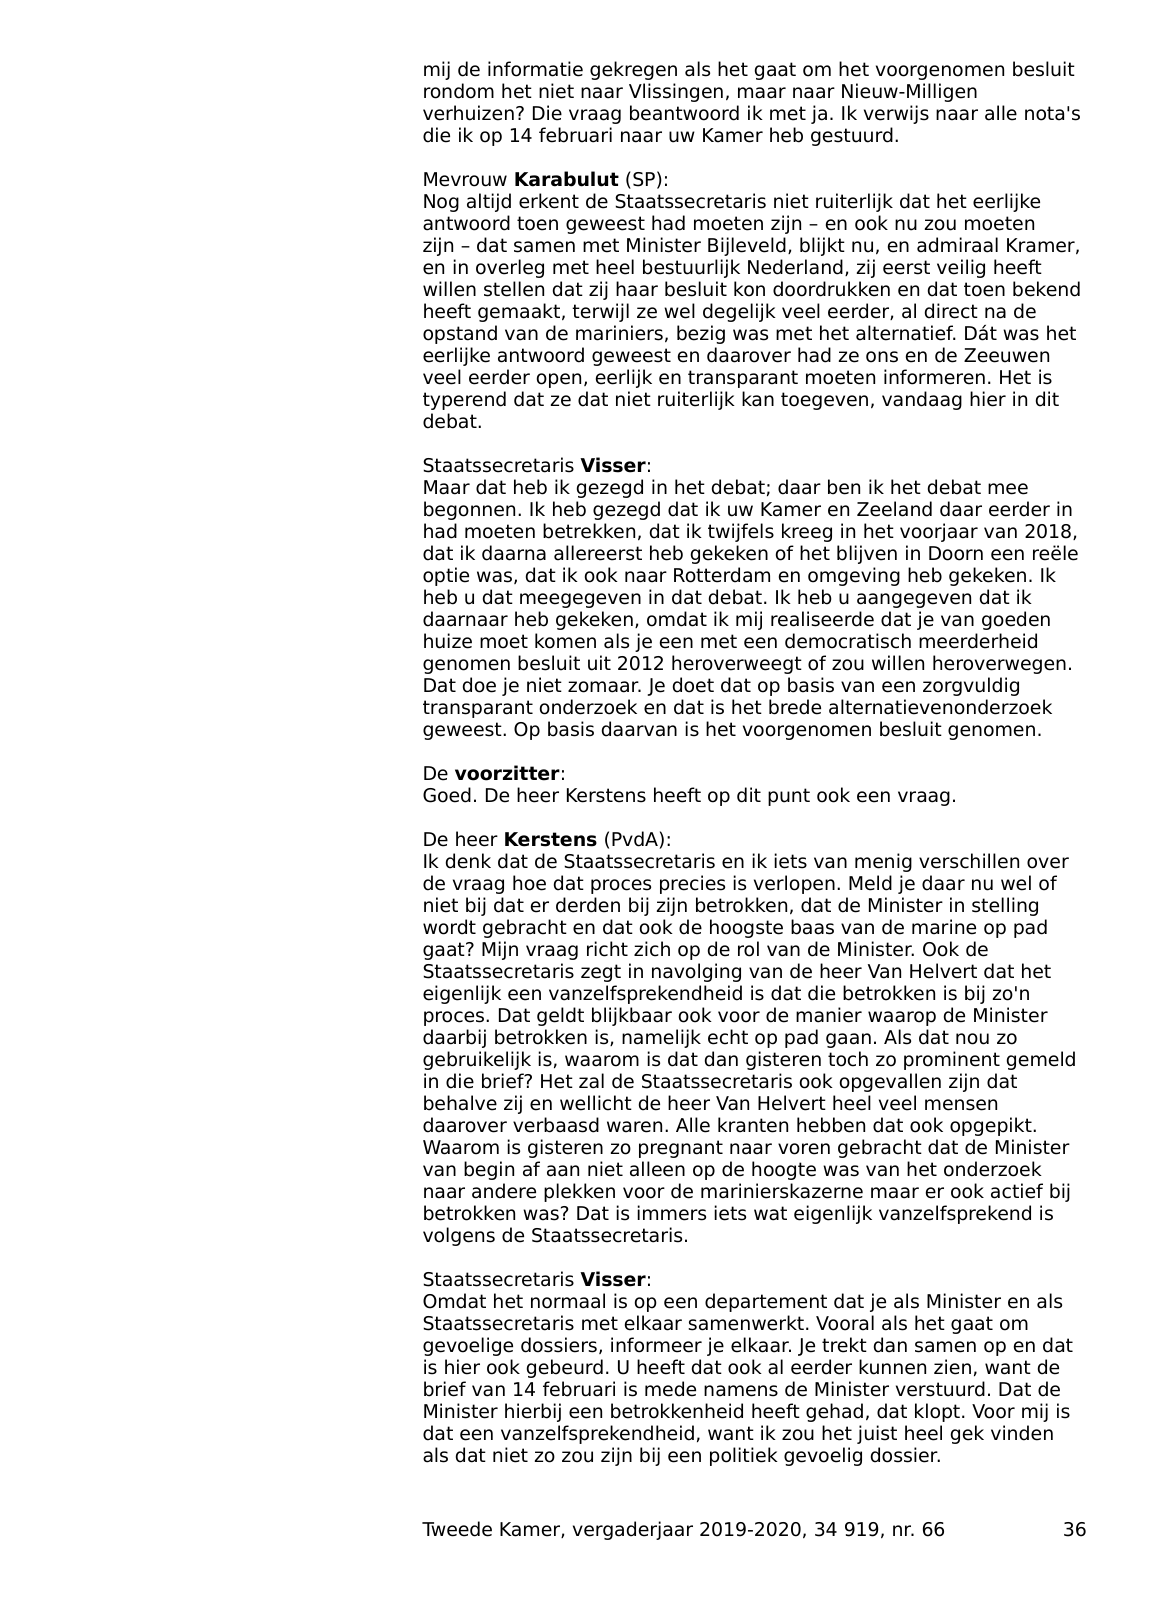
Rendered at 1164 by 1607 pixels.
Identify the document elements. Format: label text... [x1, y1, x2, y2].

text Ik denk dat de Staatssecretaris en ik iets van menig verschillen over de vraag hoe dat proces precies is verlopen. Meld je daar nu wel of niet bij dat er derden bij zijn betrokken, dat de Minister in stelling wordt gebracht en dat ook de hoogste baas van de marine op pad gaat? Mijn vraag richt zich op de rol van de Minister. Ook de Staatssecretaris zegt in navolging van de heer Van Helvert dat het eigenlijk een vanzelfsprekendheid is dat die betrokken is bij zo'n proces. Dat geldt blijkbaar ook voor de manier waarop de Minister daarbij betrokken is, namelijk echt op pad gaan. Als dat nou zo gebruikelijk is, waarom is dat dan gisteren toch zo prominent gemeld in die brief? Het zal de Staatssecretaris ook opgevallen zijn dat behalve zij en wellicht de heer Van Helvert heel veel mensen daarover verbaasd waren. Alle kranten hebben dat ook opgepikt. Waarom is gisteren zo pregnant naar voren gebracht dat de Minister van begin af aan niet alleen op de hoogte was van het onderzoek naar andere plekken voor de marinierskazerne maar er ook actief bij betrokken was? Dat is immers iets wat eigenlijk vanzelfsprekend is volgens de Staatssecretaris. [422, 851, 1087, 1247]
text Maar dat heb ik gezegd in het debat; daar ben ik het debat mee begonnen. Ik heb gezegd dat ik uw Kamer en Zeeland daar eerder in had moeten betrekken, dat ik twijfels kreeg in het voorjaar van 2018, dat ik daarna allereerst heb gekeken of het blijven in Doorn een reële optie was, dat ik ook naar Rotterdam en omgeving heb gekeken. Ik heb u dat meegegeven in dat debat. Ik heb u aangegeven dat ik daarnaar heb gekeken, omdat ik mij realiseerde dat je van goeden huize moet komen als je een met een democratisch meerderheid genomen besluit uit 2012 heroverweegt of zou willen heroverwegen. Dat doe je niet zomaar. Je doet dat op basis van een zorgvuldig transparant onderzoek en dat is het brede alternatievenonderzoek geweest. Op basis daarvan is het voorgenomen besluit genomen. [422, 477, 1087, 741]
text Mevrouw Karabulut (SP): [422, 169, 1087, 191]
text Goed. De heer Kerstens heeft op dit punt ook een vraag. [422, 785, 1087, 807]
text Omdat het normaal is op een departement dat je als Minister en als Staatssecretaris met elkaar samenwerkt. Vooral als het gaat om gevoelige dossiers, informeer je elkaar. Je trekt dan samen op en dat is hier ook gebeurd. U heeft dat ook al eerder kunnen zien, want de brief van 14 februari is mede namens de Minister verstuurd. Dat de Minister hierbij een betrokkenheid heeft gehad, dat klopt. Voor mij is dat een vanzelfsprekendheid, want ik zou het juist heel gek vinden als dat niet zo zou zijn bij een politiek gevoelig dossier. [422, 1291, 1087, 1467]
text Staatssecretaris Visser: [422, 1269, 1087, 1291]
text mij de informatie gekregen als het gaat om het voorgenomen besluit rondom het niet naar Vlissingen, maar naar Nieuw-Milligen verhuizen? Die vraag beantwoord ik met ja. Ik verwijs naar alle nota's die ik op 14 februari naar uw Kamer heb gestuurd. [422, 59, 1087, 147]
text De voorzitter: [422, 763, 1087, 785]
text Nog altijd erkent de Staatssecretaris niet ruiterlijk dat het eerlijke antwoord toen geweest had moeten zijn – en ook nu zou moeten zijn – dat samen met Minister Bijleveld, blijkt nu, en admiraal Kramer, en in overleg met heel bestuurlijk Nederland, zij eerst veilig heeft willen stellen dat zij haar besluit kon doordrukken en dat toen bekend heeft gemaakt, terwijl ze wel degelijk veel eerder, al direct na de opstand van de mariniers, bezig was met het alternatief. Dát was het eerlijke antwoord geweest en daarover had ze ons en de Zeeuwen veel eerder open, eerlijk en transparant moeten informeren. Het is typerend dat ze dat niet ruiterlijk kan toegeven, vandaag hier in dit debat. [422, 191, 1087, 433]
text Staatssecretaris Visser: [422, 455, 1087, 477]
text De heer Kerstens (PvdA): [422, 829, 1087, 851]
